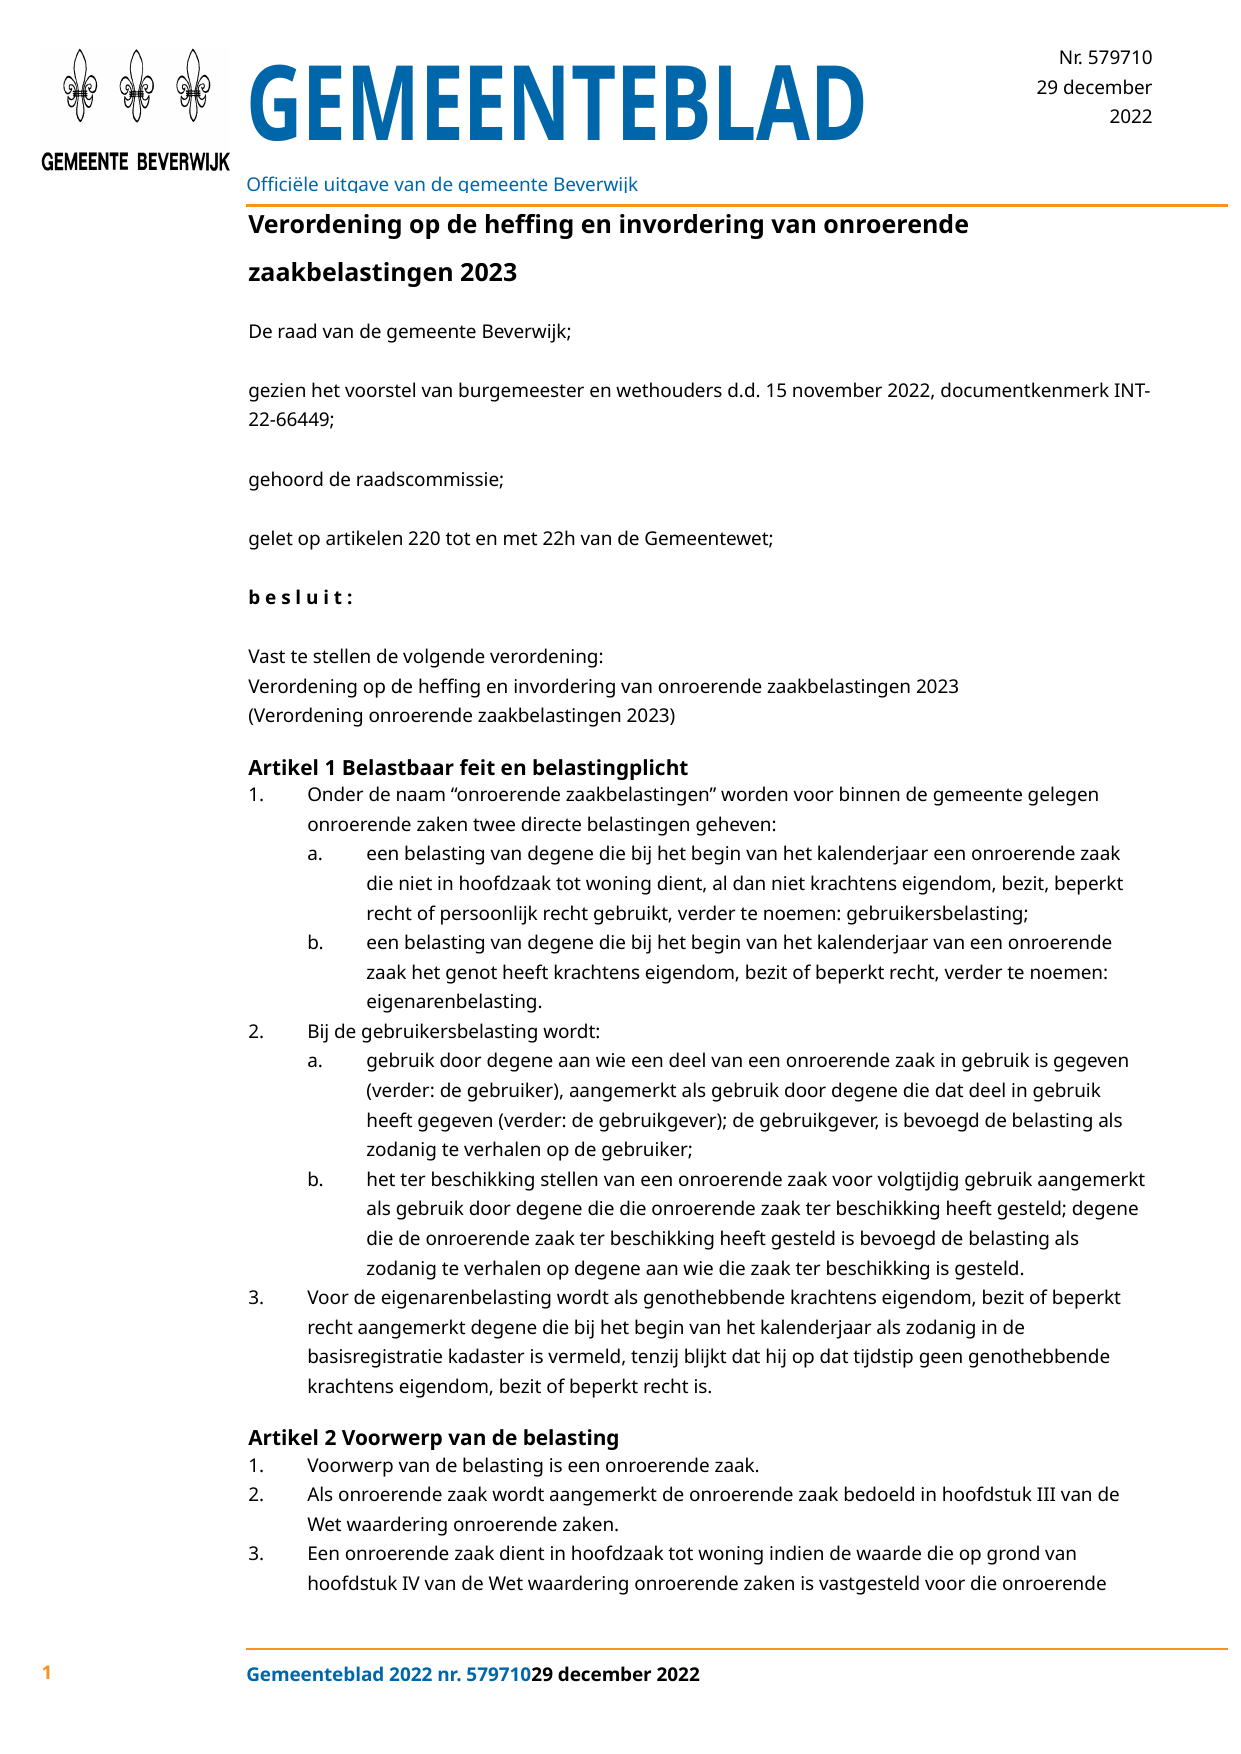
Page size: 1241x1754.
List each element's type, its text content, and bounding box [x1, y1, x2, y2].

list Voorwerp van de belasting is een onroerende zaak. [248, 1452, 1152, 1478]
text b e s l u i t : [248, 584, 1152, 610]
list Bij de gebruikersbelasting wordt: [248, 1018, 1152, 1044]
text gelet op artikelen 220 tot en met 22h van de Gemeentewet; [248, 525, 1152, 551]
list Als onroerende zaak wordt aangemerkt de onroerende zaak bedoeld in hoofdstuk III van de Wet waardering onroerende zaken. [248, 1481, 1152, 1537]
text Verordening op de heffing en invordering van onroerende zaakbelastingen 2023 [248, 207, 1152, 288]
text gezien het voorstel van burgemeester en wethouders d.d. 15 november 2022, documentkenmerk INT-22-66449; [248, 377, 1152, 432]
list een belasting van degene die bij het begin van het kalenderjaar van een onroerende zaak het genot heeft krachtens eigendom, bezit of beperkt recht, verder te noemen: eigenarenbelasting. [307, 929, 1152, 1014]
text Artikel 1 Belastbaar feit en belastingplicht [248, 753, 1152, 781]
text (Verordening onroerende zaakbelastingen 2023) [248, 702, 1152, 728]
list gebruik door degene aan wie een deel van een onroerende zaak in gebruik is gegeven (verder: de gebruiker), aangemerkt als gebruik door degene die dat deel in gebruik heeft gegeven (verder: de gebruikgever); de gebruikgever, is bevoegd de belasting als zodanig te verhalen op de gebruiker; [307, 1048, 1152, 1162]
text Artikel 2 Voorwerp van de belasting [248, 1423, 1152, 1452]
list het ter beschikking stellen van een onroerende zaak voor volgtijdig gebruik aangemerkt als gebruik door degene die die onroerende zaak ter beschikking heeft gesteld; degene die de onroerende zaak ter beschikking heeft gesteld is bevoegd de belasting als zodanig te verhalen op degene aan wie die zaak ter beschikking is gesteld. [307, 1166, 1152, 1280]
picture [41, 47, 231, 172]
list Voor de eigenarenbelasting wordt als genothebbende krachtens eigendom, bezit of beperkt recht aangemerkt degene die bij het begin van het kalenderjaar als zodanig in de basisregistratie kadaster is vermeld, tenzij blijkt dat hij op dat tijdstip geen genothebbende krachtens eigendom, bezit of beperkt recht is. [248, 1284, 1152, 1399]
list Een onroerende zaak dient in hoofdzaak tot woning indien de waarde die op grond van hoofdstuk IV van de Wet waardering onroerende zaken is vastgesteld voor die onroerende [248, 1541, 1152, 1596]
list een belasting van degene die bij het begin van het kalenderjaar een onroerende zaak die niet in hoofdzaak tot woning dient, al dan niet krachtens eigendom, bezit, beperkt recht of persoonlijk recht gebruikt, verder te noemen: gebruikersbelasting; [307, 841, 1152, 925]
text De raad van de gemeente Beverwijk; [248, 318, 1152, 344]
list Onder de naam “onroerende zaakbelastingen” worden voor binnen de gemeente gelegen onroerende zaken twee directe belastingen geheven: [248, 781, 1152, 837]
text gehoord de raadscommissie; [248, 466, 1152, 492]
text Vast te stellen de volgende verordening: [248, 643, 1152, 669]
text Verordening op de heffing en invordering van onroerende zaakbelastingen 2023 [248, 673, 1152, 699]
